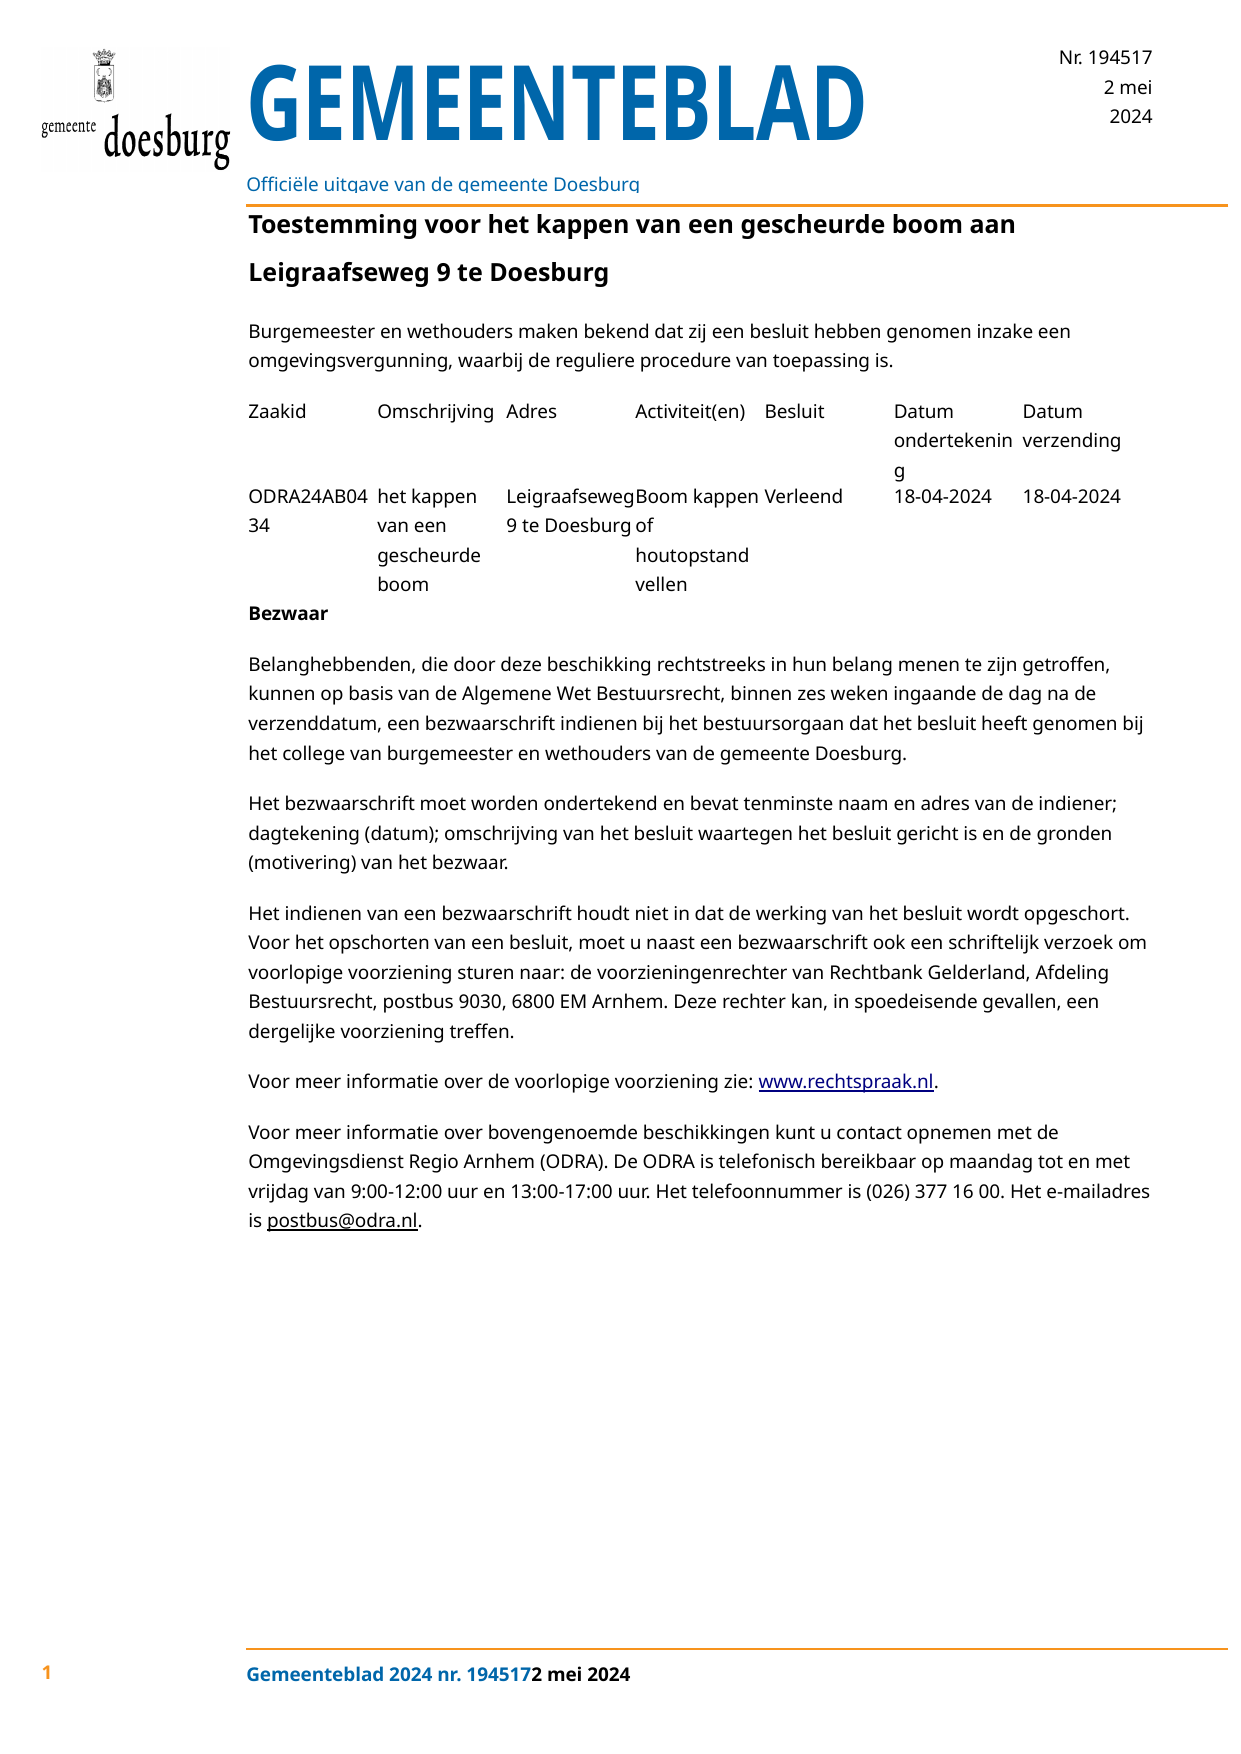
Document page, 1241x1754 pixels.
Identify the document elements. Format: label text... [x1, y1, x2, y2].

table_cell het kappen van een gescheurde boom [377, 483, 506, 597]
table_cell Boom kappen of houtopstand vellen [635, 483, 764, 597]
table_cell Leigraafseweg 9 te Doesburg [506, 483, 635, 597]
text Het indienen van een bezwaarschrift houdt niet in dat de werking van het besluit wordt opgeschort. Voor het opschorten van een besluit, moet u naast een bezwaarschrift ook een schriftelijk verzoek om voorlopige voorziening sturen naar: de voorzieningenrechter van Rechtbank Gelderland, Afdeling Bestuursrecht, postbus 9030, 6800 EM Arnhem. Deze rechter kan, in spoedeisende gevallen, een dergelijke voorziening treffen. [248, 900, 1152, 1044]
table_cell ODRA24AB0434 [248, 483, 377, 597]
text Voor meer informatie over bovengenoemde beschikkingen kunt u contact opnemen met de Omgevingsdienst Regio Arnhem (ODRA). De ODRA is telefonisch bereikbaar op maandag tot en met vrijdag van 9:00-12:00 uur en 13:00-17:00 uur. Het telefoonnummer is (026) 377 16 00. Het e-mailadres is postbus@odra.nl. [248, 1119, 1152, 1233]
text Toestemming voor het kappen van een gescheurde boom aan Leigraafseweg 9 te Doesburg [248, 207, 1152, 288]
text Bezwaar [248, 601, 1152, 626]
text Burgemeester en wethouders maken bekend dat zij een besluit hebben genomen inzake een omgevingsvergunning, waarbij de reguliere procedure van toepassing is. [248, 318, 1152, 373]
picture [41, 47, 231, 172]
text Het bezwaarschrift moet worden ondertekend en bevat tenminste naam en adres van de indiener; dagtekening (datum); omschrijving van het besluit waartegen het besluit gericht is en de gronden (motivering) van het bezwaar. [248, 790, 1152, 875]
table_header Besluit [764, 398, 893, 483]
table_header Zaakid [248, 398, 377, 483]
text Voor meer informatie over de voorlopige voorziening zie: www.rechtspraak.nl. [248, 1068, 1152, 1094]
table_header Datum verzending [1023, 398, 1152, 483]
table_header Omschrijving [377, 398, 506, 483]
text Belanghebbenden, die door deze beschikking rechtstreeks in hun belang menen te zijn getroffen, kunnen op basis van de Algemene Wet Bestuursrecht, binnen zes weken ingaande de dag na de verzenddatum, een bezwaarschrift indienen bij het bestuursorgaan dat het besluit heeft genomen bij het college van burgemeester en wethouders van de gemeente Doesburg. [248, 651, 1152, 766]
table_header Datum ondertekening [894, 398, 1022, 483]
table_header Adres [506, 398, 635, 483]
table_cell 18-04-2024 [894, 483, 1022, 597]
table_cell 18-04-2024 [1023, 483, 1152, 597]
table_cell Verleend [764, 483, 893, 597]
table_header Activiteit(en) [635, 398, 764, 483]
